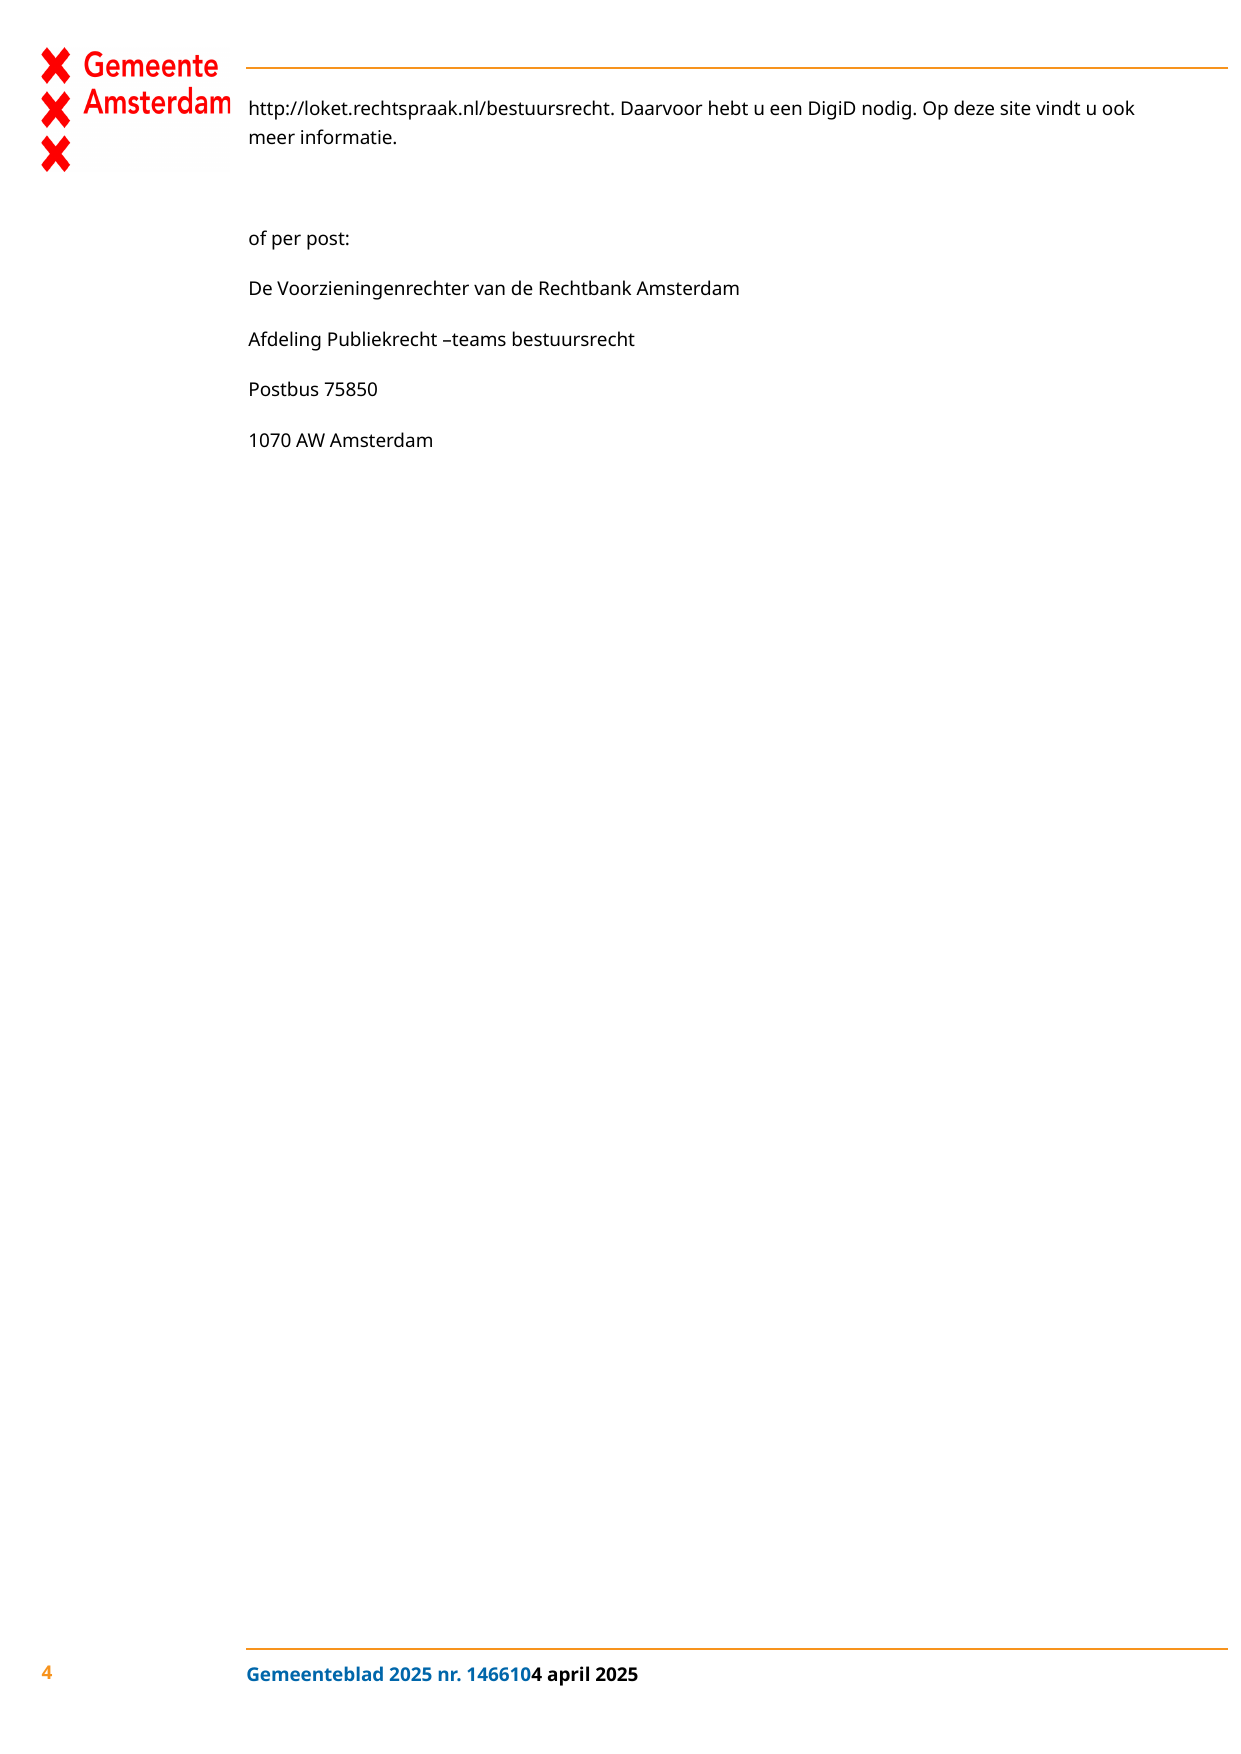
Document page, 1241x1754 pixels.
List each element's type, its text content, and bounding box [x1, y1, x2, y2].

text Postbus 75850 [248, 376, 1152, 402]
picture [41, 47, 231, 172]
text 1070 AW Amsterdam [248, 427, 1152, 453]
text of per post: [248, 225, 1152, 251]
text http://loket.rechtspraak.nl/bestuursrecht. Daarvoor hebt u een DigiD nodig. Op deze site vindt u ook meer informatie. [248, 95, 1152, 150]
text De Voorzieningenrechter van de Rechtbank Amsterdam [248, 276, 1152, 301]
text Afdeling Publiekrecht –teams bestuursrecht [248, 326, 1152, 352]
